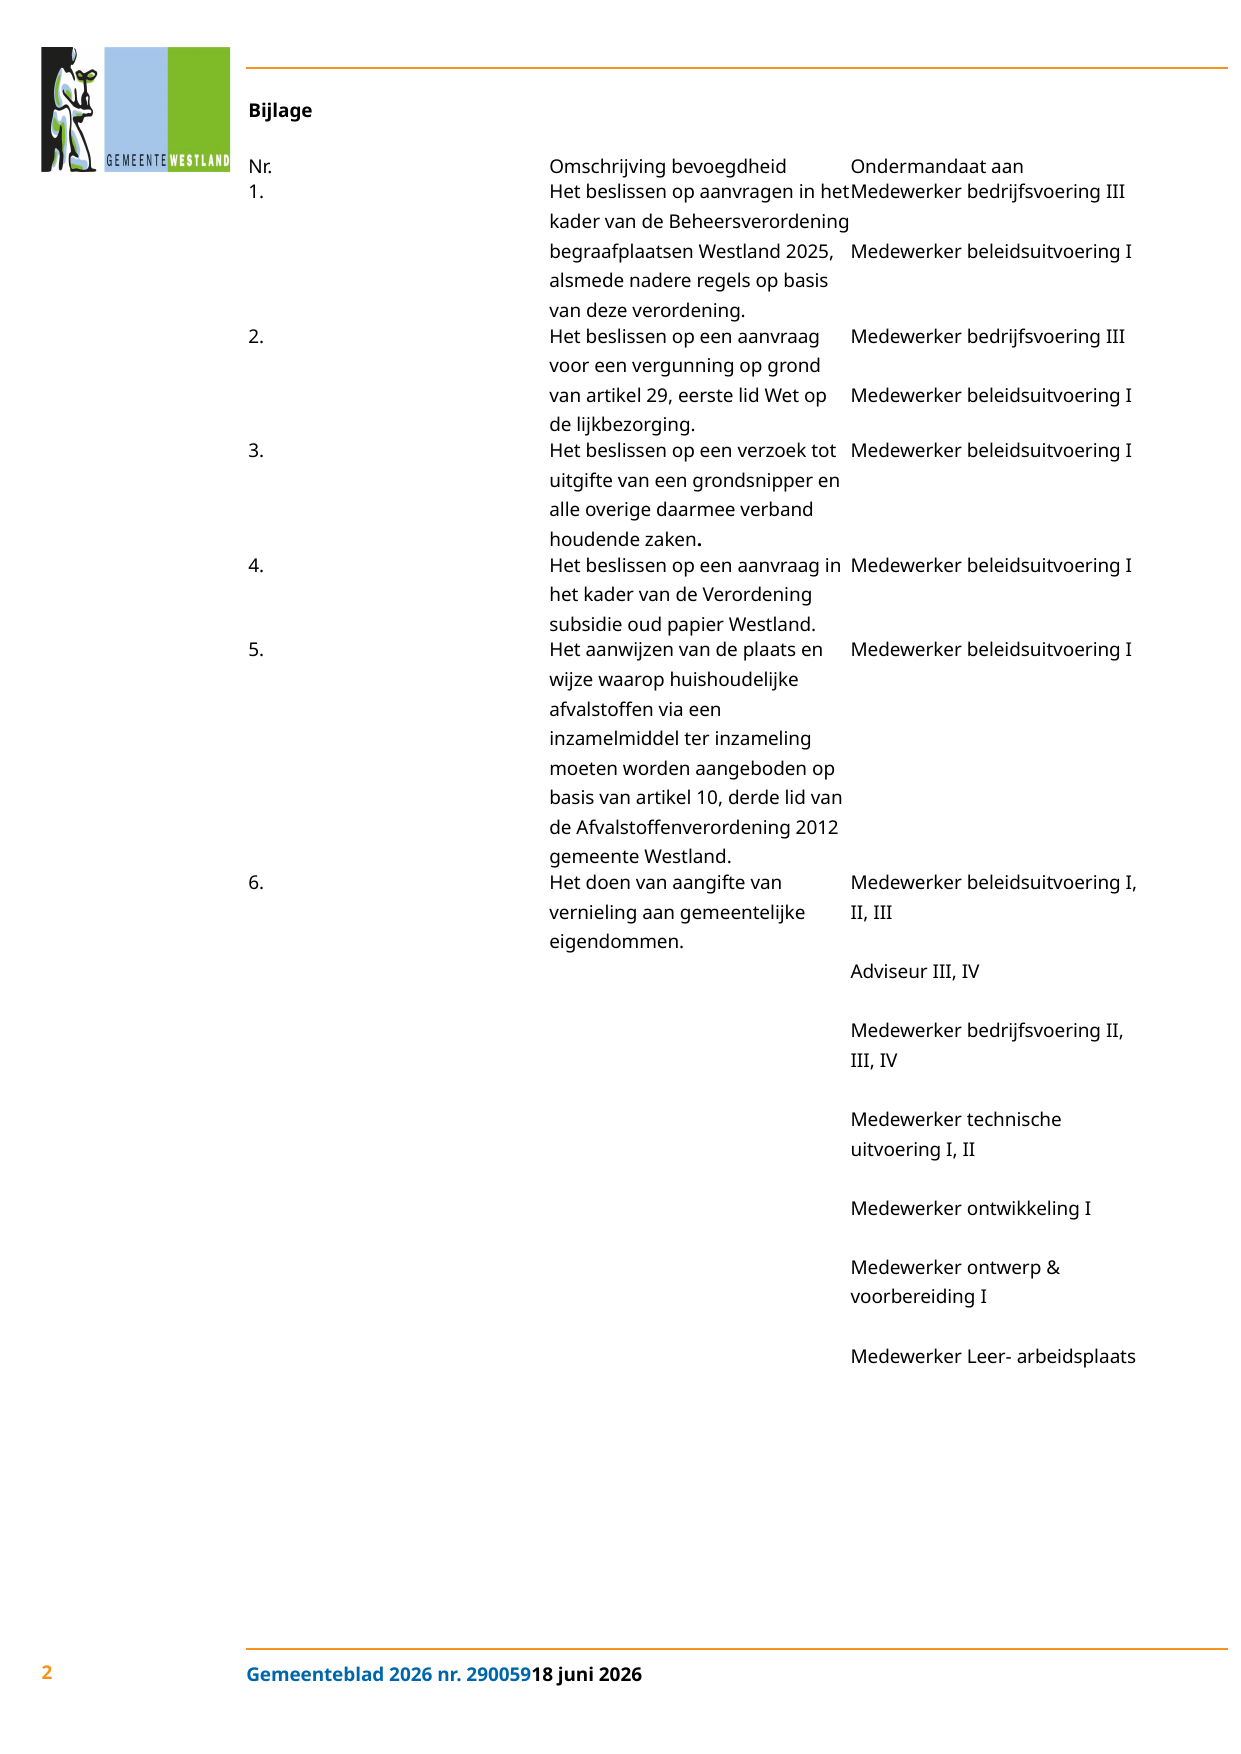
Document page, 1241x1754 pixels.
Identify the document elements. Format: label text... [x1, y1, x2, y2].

table_cell Medewerker beleidsuitvoering I [850, 637, 1152, 869]
table_cell Het beslissen op een verzoek tot uitgifte van een grondsnipper en alle overige daarmee verband houdende zaken. [549, 437, 850, 552]
table_cell Medewerker beleidsuitvoering I [850, 437, 1152, 552]
table_cell Medewerker bedrijfsvoering III Medewerker beleidsuitvoering I [850, 179, 1152, 323]
table_cell Medewerker beleidsuitvoering I, II, III Adviseur III, IV Medewerker bedrijfsvoering II, III, IV Medewerker technische uitvoering I, II Medewerker ontwikkeling I Medewerker ontwerp & voorbereiding I Medewerker Leer- arbeidsplaats [850, 870, 1152, 1368]
table_cell Het beslissen op aanvragen in het kader van de Beheersverordening begraafplaatsen Westland 2025, alsmede nadere regels op basis van deze verordening. [549, 179, 850, 323]
table_cell Het doen van aangifte van vernieling aan gemeentelijke eigendommen. [549, 870, 850, 1368]
table_cell Het beslissen op een aanvraag voor een vergunning op grond van artikel 29, eerste lid Wet op de lijkbezorging. [549, 323, 850, 437]
table_cell 1. [248, 179, 549, 323]
table_cell 2. [248, 323, 549, 437]
table_cell Het beslissen op een aanvraag in het kader van de Verordening subsidie oud papier Westland. [549, 552, 850, 637]
table_header Omschrijving bevoegdheid [549, 153, 850, 179]
table_cell Medewerker bedrijfsvoering III Medewerker beleidsuitvoering I [850, 323, 1152, 437]
table_header Ondermandaat aan [850, 153, 1152, 179]
table_cell 3. [248, 437, 549, 552]
text Bijlage [248, 95, 1152, 123]
table_cell 6. [248, 870, 549, 1368]
table_cell 4. [248, 552, 549, 637]
table_header Nr. [248, 153, 549, 179]
table_cell Medewerker beleidsuitvoering I [850, 552, 1152, 637]
picture [41, 47, 231, 172]
table_cell Het aanwijzen van de plaats en wijze waarop huishoudelijke afvalstoffen via een inzamelmiddel ter inzameling moeten worden aangeboden op basis van artikel 10, derde lid van de Afvalstoffenverordening 2012 gemeente Westland. [549, 637, 850, 869]
table_cell 5. [248, 637, 549, 869]
